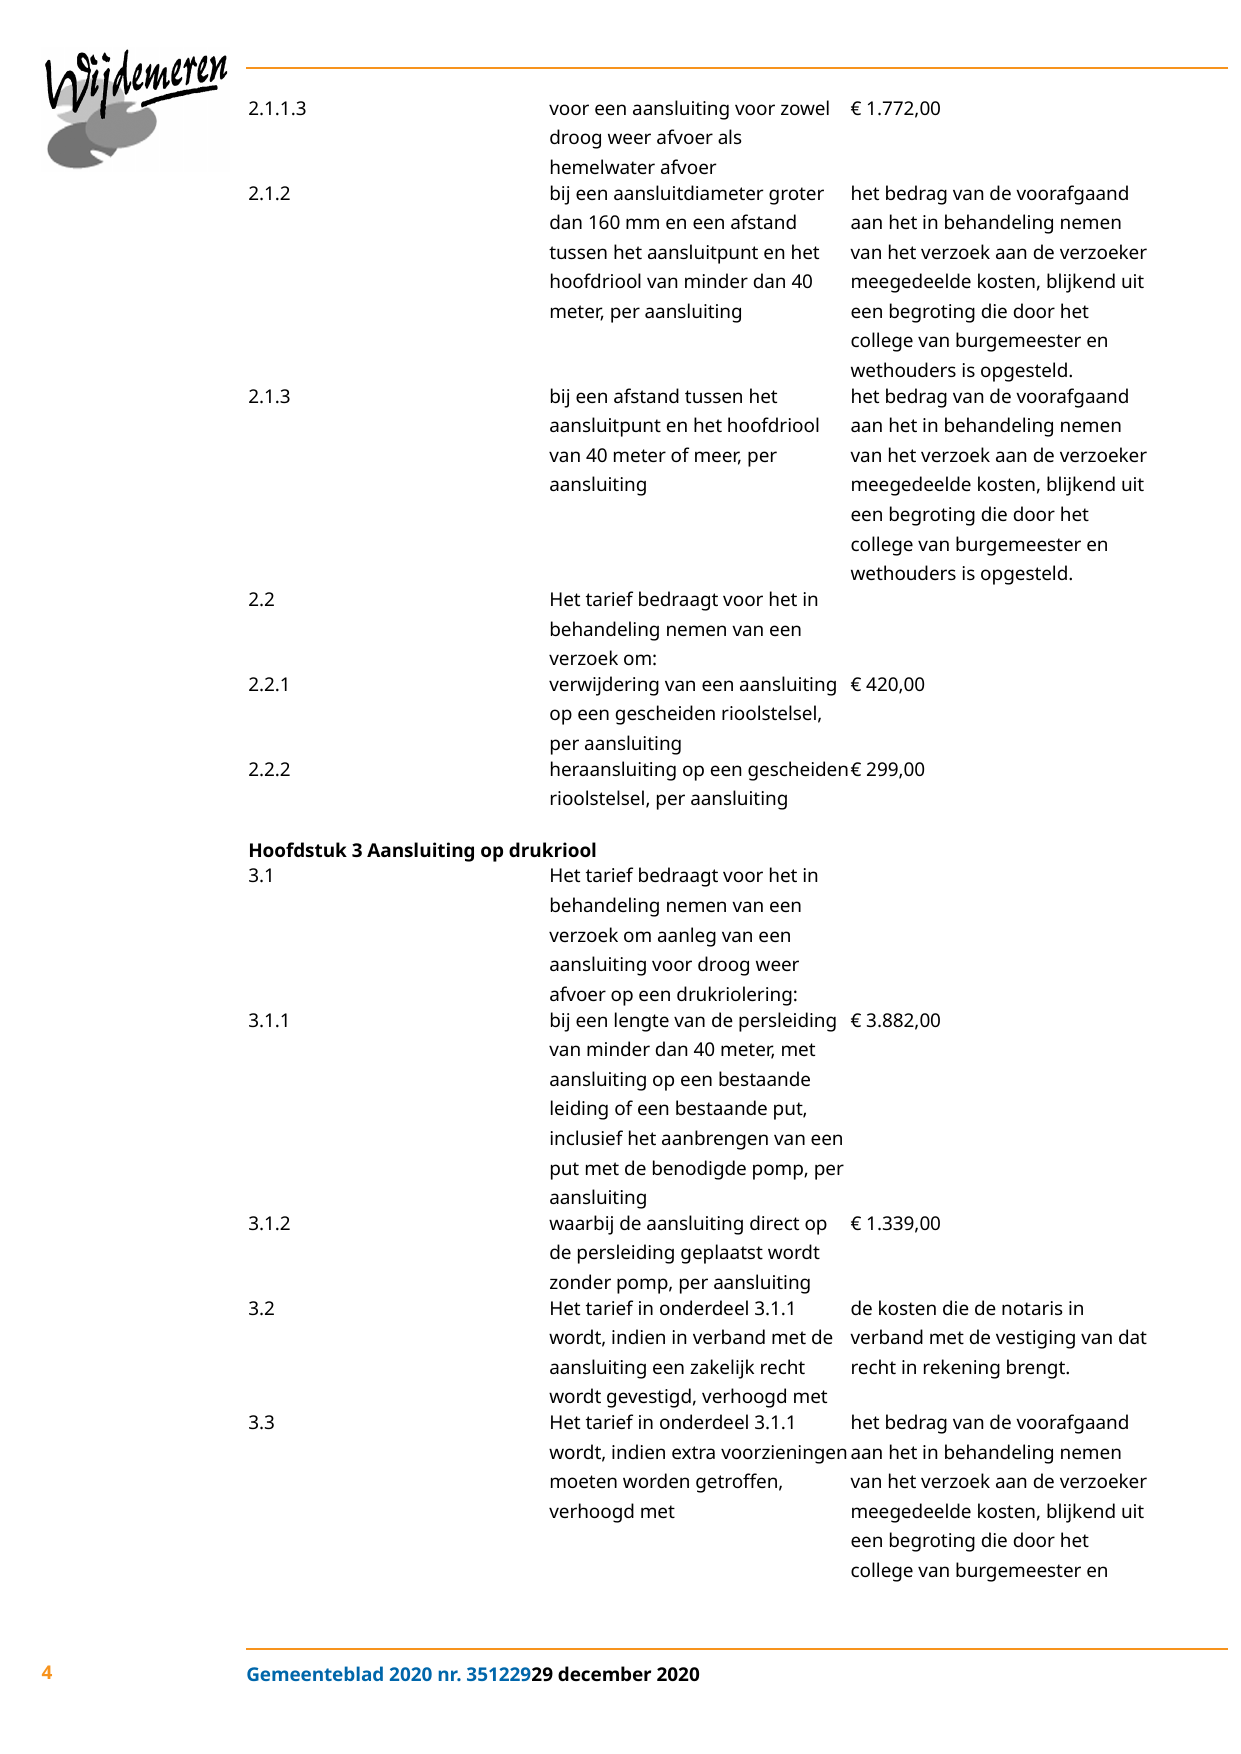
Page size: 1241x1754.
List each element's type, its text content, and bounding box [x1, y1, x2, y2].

table_cell 2.2.1 [248, 671, 549, 756]
table_cell verwijdering van een aansluiting op een gescheiden rioolstelsel, per aansluiting [549, 671, 850, 756]
table_cell 3.3 [248, 1409, 549, 1583]
table_cell Het tarief in onderdeel 3.1.1 wordt, indien extra voorzieningen moeten worden getroffen, verhoogd met [549, 1409, 850, 1583]
table_cell heraansluiting op een gescheiden rioolstelsel, per aansluiting [549, 756, 850, 811]
table_cell het bedrag van de voorafgaand aan het in behandeling nemen van het verzoek aan de verzoeker meegedeelde kosten, blijkend uit een begroting die door het college van burgemeester en wethouders is opgesteld. [850, 383, 1152, 586]
table_cell € 3.882,00 [850, 1007, 1152, 1210]
table_cell Het tarief bedraagt voor het in behandeling nemen van een verzoek om: [549, 586, 850, 671]
table_cell 2.1.3 [248, 383, 549, 586]
table_cell 3.1 [248, 863, 549, 1007]
table_cell 3.1.2 [248, 1210, 549, 1295]
table_cell het bedrag van de voorafgaand aan het in behandeling nemen van het verzoek aan de verzoeker meegedeelde kosten, blijkend uit een begroting die door het college van burgemeester en [850, 1409, 1152, 1583]
table_cell voor een aansluiting voor zowel droog weer afvoer als hemelwater afvoer [549, 95, 850, 180]
table_cell de kosten die de notaris in verband met de vestiging van dat recht in rekening brengt. [850, 1295, 1152, 1409]
table_cell Het tarief in onderdeel 3.1.1 wordt, indien in verband met de aansluiting een zakelijk recht wordt gevestigd, verhoogd met [549, 1295, 850, 1409]
table_cell 2.2 [248, 586, 549, 671]
table_cell het bedrag van de voorafgaand aan het in behandeling nemen van het verzoek aan de verzoeker meegedeelde kosten, blijkend uit een begroting die door het college van burgemeester en wethouders is opgesteld. [850, 180, 1152, 383]
table_cell [248, 811, 549, 837]
table_cell 3.1.1 [248, 1007, 549, 1210]
table_cell Het tarief bedraagt voor het in behandeling nemen van een verzoek om aanleg van een aansluiting voor droog weer afvoer op een drukriolering: [549, 863, 850, 1007]
table_cell [850, 811, 1152, 837]
table_cell [850, 863, 1152, 1007]
table_cell € 299,00 [850, 756, 1152, 811]
table_cell 2.1.2 [248, 180, 549, 383]
table_cell € 1.339,00 [850, 1210, 1152, 1295]
table_cell € 420,00 [850, 671, 1152, 756]
table_cell Hoofdstuk 3 Aansluiting op drukriool [248, 837, 850, 863]
table_cell 3.2 [248, 1295, 549, 1409]
table_cell 2.2.2 [248, 756, 549, 811]
table_cell € 1.772,00 [850, 95, 1152, 180]
table_cell bij een aansluitdiameter groter dan 160 mm en een afstand tussen het aansluitpunt en het hoofdriool van minder dan 40 meter, per aansluiting [549, 180, 850, 383]
table_cell 2.1.1.3 [248, 95, 549, 180]
picture [41, 47, 231, 172]
table_cell waarbij de aansluiting direct op de persleiding geplaatst wordt zonder pomp, per aansluiting [549, 1210, 850, 1295]
table_cell [549, 811, 850, 837]
table_cell [850, 586, 1152, 671]
table_cell bij een afstand tussen het aansluitpunt en het hoofdriool van 40 meter of meer, per aansluiting [549, 383, 850, 586]
table_cell [850, 837, 1152, 863]
table_cell bij een lengte van de persleiding van minder dan 40 meter, met aansluiting op een bestaande leiding of een bestaande put, inclusief het aanbrengen van een put met de benodigde pomp, per aansluiting [549, 1007, 850, 1210]
